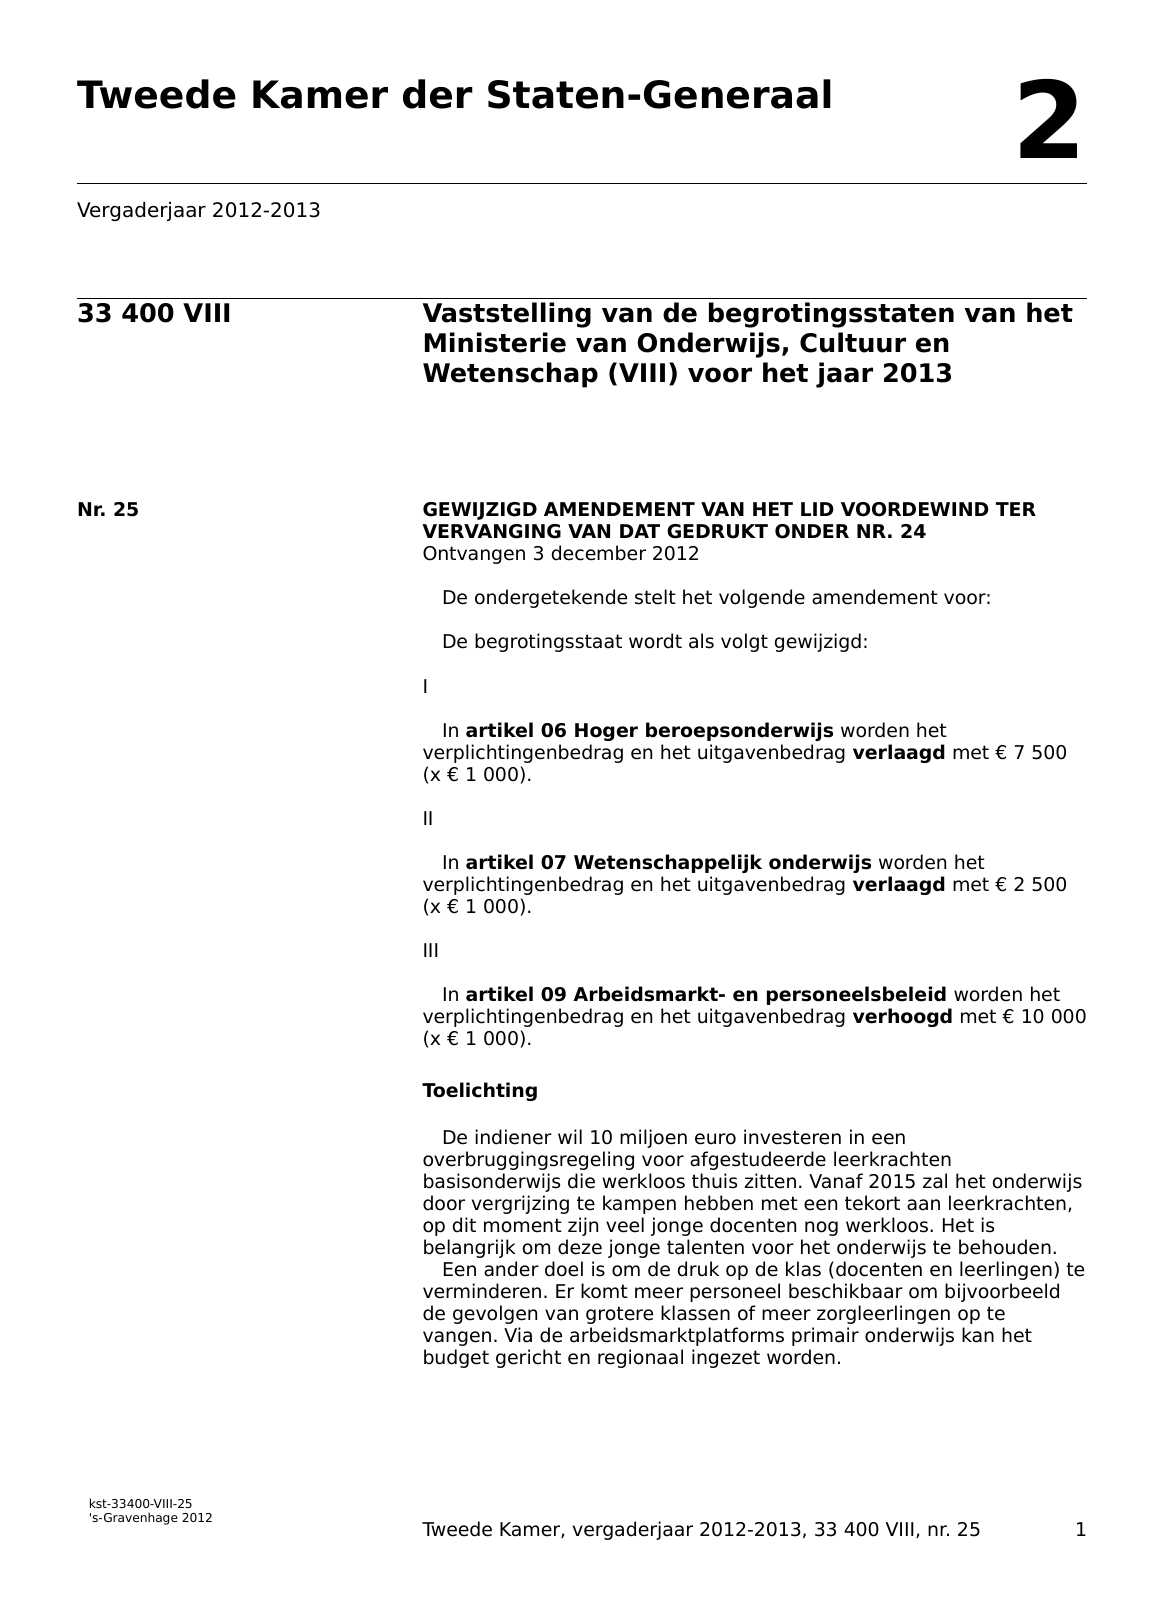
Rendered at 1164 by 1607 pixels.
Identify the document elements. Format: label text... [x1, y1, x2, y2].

text De indiener wil 10 miljoen euro investeren in een overbruggingsregeling voor afgestudeerde leerkrachten basisonderwijs die werkloos thuis zitten. Vanaf 2015 zal het onderwijs door vergrijzing te kampen hebben met een tekort aan leerkrachten, op dit moment zijn veel jonge docenten nog werkloos. Het is belangrijk om deze jonge talenten voor het onderwijs te behouden. [422, 1127, 1087, 1259]
text De ondergetekende stelt het volgende amendement voor: [422, 587, 1087, 609]
table_header Tweede Kamer der Staten-Generaal [77, 59, 886, 183]
text 's-Gravenhage 2012 [88, 1511, 323, 1525]
text kst-33400-VIII-25 [88, 1497, 323, 1511]
text III [422, 940, 1087, 962]
text I [422, 676, 1087, 697]
text In artikel 06 Hoger beroepsonderwijs worden het verplichtingenbedrag en het uitgavenbedrag verlaagd met € 7 500 (x € 1 000). [422, 720, 1087, 786]
table_header 2 [886, 59, 1087, 183]
subtitle Nr. 25 GEWIJZIGD AMENDEMENT VAN HET LID VOORDEWIND TER VERVANGING VAN DAT GEDRUKT ONDER NR. 24 [77, 499, 1087, 543]
text Ontvangen 3 december 2012 [422, 543, 1087, 565]
text II [422, 808, 1087, 830]
text Een ander doel is om de druk op de klas (docenten en leerlingen) te verminderen. Er komt meer personeel beschikbaar om bijvoorbeeld de gevolgen van grotere klassen of meer zorgleerlingen op te vangen. Via de arbeidsmarktplatforms primair onderwijs kan het budget gericht en regionaal ingezet worden. [422, 1259, 1087, 1369]
text In artikel 07 Wetenschappelijk onderwijs worden het verplichtingenbedrag en het uitgavenbedrag verlaagd met € 2 500 (x € 1 000). [422, 852, 1087, 918]
subtitle 33 400 VIII Vaststelling van de begrotingsstaten van het Ministerie van Onderwijs, Cultuur en Wetenschap (VIII) voor het jaar 2013 [77, 299, 1087, 388]
table_cell Vergaderjaar 2012-2013 [77, 184, 1087, 298]
text De begrotingsstaat wordt als volgt gewijzigd: [422, 631, 1087, 653]
subtitle Toelichting [422, 1080, 1087, 1102]
text In artikel 09 Arbeidsmarkt- en personeelsbeleid worden het verplichtingenbedrag en het uitgavenbedrag verhoogd met € 10 000 (x € 1 000). [422, 984, 1087, 1050]
